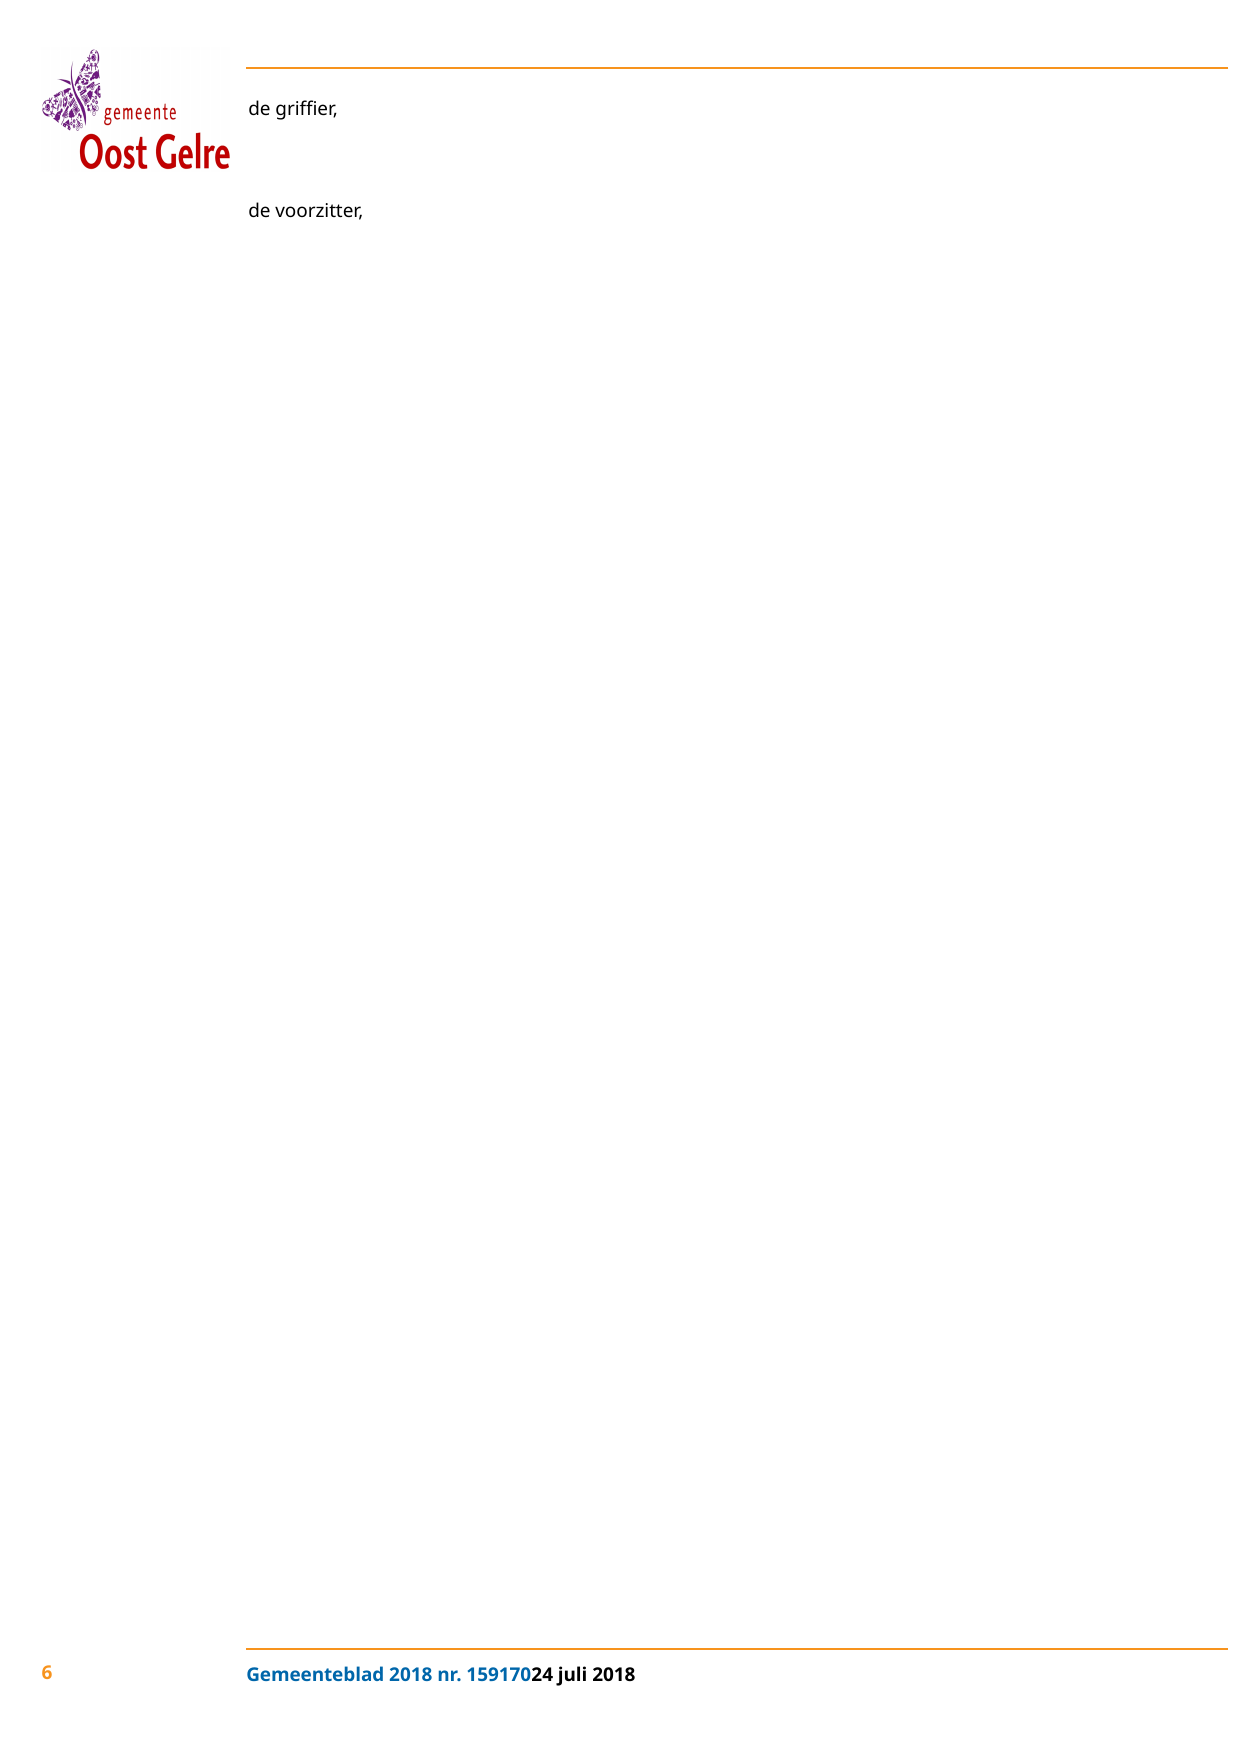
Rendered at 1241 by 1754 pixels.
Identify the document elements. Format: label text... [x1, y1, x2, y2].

picture [41, 47, 231, 172]
text de griffier, [248, 95, 1152, 121]
text de voorzitter, [248, 198, 1152, 223]
